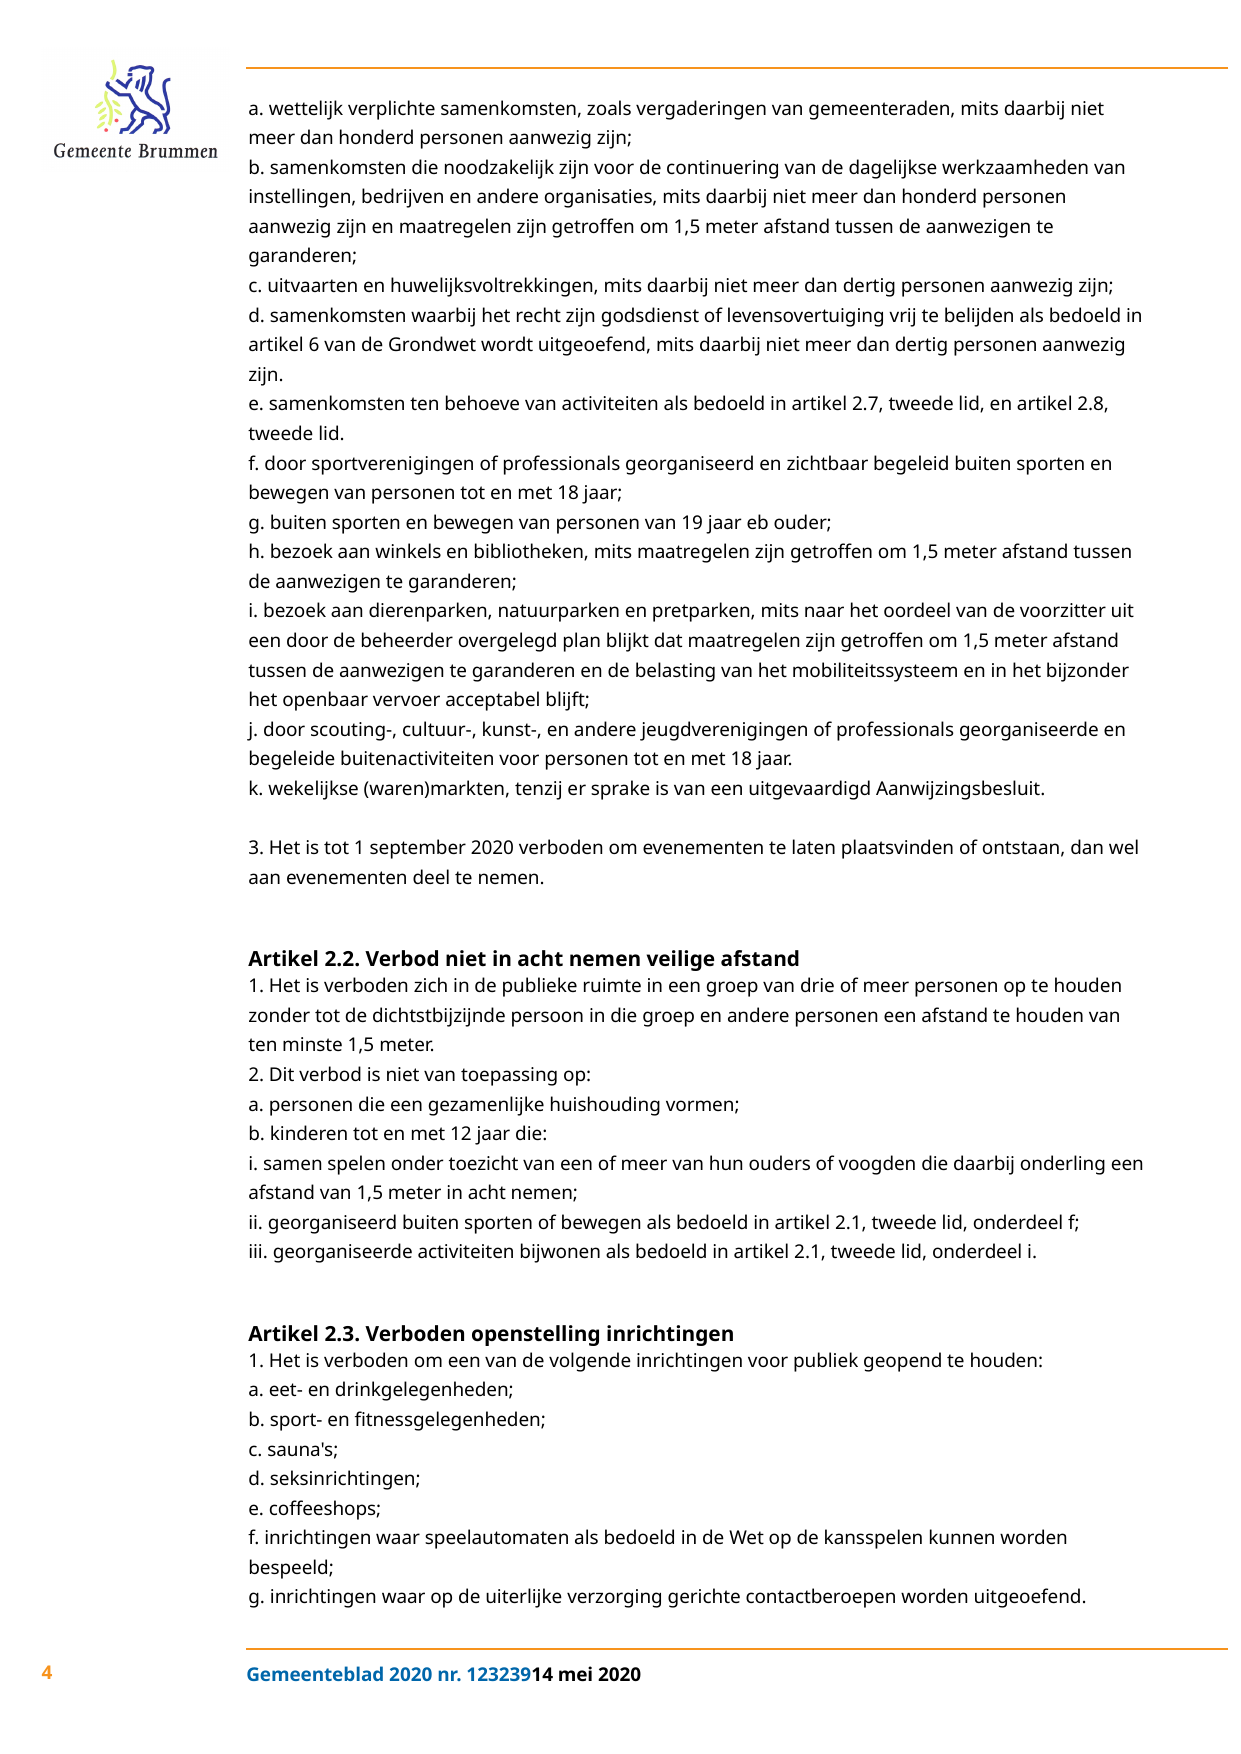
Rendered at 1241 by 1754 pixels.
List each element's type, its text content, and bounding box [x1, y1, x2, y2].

text c. uitvaarten en huwelijksvoltrekkingen, mits daarbij niet meer dan dertig personen aanwezig zijn; [248, 272, 1152, 298]
text b. sport- en fitnessgelegenheden; [248, 1406, 1152, 1432]
text Artikel 2.3. Verboden openstelling inrichtingen [248, 1319, 1152, 1347]
text c. sauna's; [248, 1436, 1152, 1462]
text a. personen die een gezamenlijke huishouding vormen; [248, 1091, 1152, 1116]
text a. wettelijk verplichte samenkomsten, zoals vergaderingen van gemeenteraden, mits daarbij niet meer dan honderd personen aanwezig zijn; [248, 95, 1152, 150]
text g. buiten sporten en bewegen van personen van 19 jaar eb ouder; [248, 509, 1152, 535]
text 3. Het is tot 1 september 2020 verboden om evenementen te laten plaatsvinden of ontstaan, dan wel aan evenementen deel te nemen. [248, 834, 1152, 890]
text ii. georganiseerd buiten sporten of bewegen als bedoeld in artikel 2.1, tweede lid, onderdeel f; [248, 1209, 1152, 1235]
text j. door scouting-, cultuur-, kunst-, en andere jeugdverenigingen of professionals georganiseerde en begeleide buitenactiviteiten voor personen tot en met 18 jaar. [248, 716, 1152, 771]
text 1. Het is verboden om een van de volgende inrichtingen voor publiek geopend te houden: [248, 1347, 1152, 1373]
text h. bezoek aan winkels en bibliotheken, mits maatregelen zijn getroffen om 1,5 meter afstand tussen de aanwezigen te garanderen; [248, 538, 1152, 594]
text g. inrichtingen waar op de uiterlijke verzorging gerichte contactberoepen worden uitgeoefend. [248, 1584, 1152, 1609]
text iii. georganiseerde activiteiten bijwonen als bedoeld in artikel 2.1, tweede lid, onderdeel i. [248, 1239, 1152, 1264]
text f. door sportverenigingen of professionals georganiseerd en zichtbaar begeleid buiten sporten en bewegen van personen tot en met 18 jaar; [248, 450, 1152, 505]
text b. kinderen tot en met 12 jaar die: [248, 1120, 1152, 1146]
text d. seksinrichtingen; [248, 1465, 1152, 1491]
text 1. Het is verboden zich in de publieke ruimte in een groep van drie of meer personen op te houden zonder tot de dichtstbijzijnde persoon in die groep en andere personen een afstand te houden van ten minste 1,5 meter. [248, 972, 1152, 1057]
text b. samenkomsten die noodzakelijk zijn voor de continuering van de dagelijkse werkzaamheden van instellingen, bedrijven en andere organisaties, mits daarbij niet meer dan honderd personen aanwezig zijn en maatregelen zijn getroffen om 1,5 meter afstand tussen de aanwezigen te garanderen; [248, 154, 1152, 268]
text f. inrichtingen waar speelautomaten als bedoeld in de Wet op de kansspelen kunnen worden bespeeld; [248, 1524, 1152, 1580]
text d. samenkomsten waarbij het recht zijn godsdienst of levensovertuiging vrij te belijden als bedoeld in artikel 6 van de Grondwet wordt uitgeoefend, mits daarbij niet meer dan dertig personen aanwezig zijn. [248, 302, 1152, 387]
text a. eet- en drinkgelegenheden; [248, 1377, 1152, 1402]
text i. samen spelen onder toezicht van een of meer van hun ouders of voogden die daarbij onderling een afstand van 1,5 meter in acht nemen; [248, 1150, 1152, 1205]
text k. wekelijkse (waren)markten, tenzij er sprake is van een uitgevaardigd Aanwijzingsbesluit. [248, 775, 1152, 801]
text e. samenkomsten ten behoeve van activiteiten als bedoeld in artikel 2.7, tweede lid, en artikel 2.8, tweede lid. [248, 391, 1152, 446]
text 2. Dit verbod is niet van toepassing op: [248, 1061, 1152, 1087]
picture [41, 47, 231, 172]
text e. coffeeshops; [248, 1495, 1152, 1521]
text Artikel 2.2. Verbod niet in acht nemen veilige afstand [248, 944, 1152, 972]
text i. bezoek aan dierenparken, natuurparken en pretparken, mits naar het oordeel van de voorzitter uit een door de beheerder overgelegd plan blijkt dat maatregelen zijn getroffen om 1,5 meter afstand tussen de aanwezigen te garanderen en de belasting van het mobiliteitssysteem en in het bijzonder het openbaar vervoer acceptabel blijft; [248, 598, 1152, 712]
